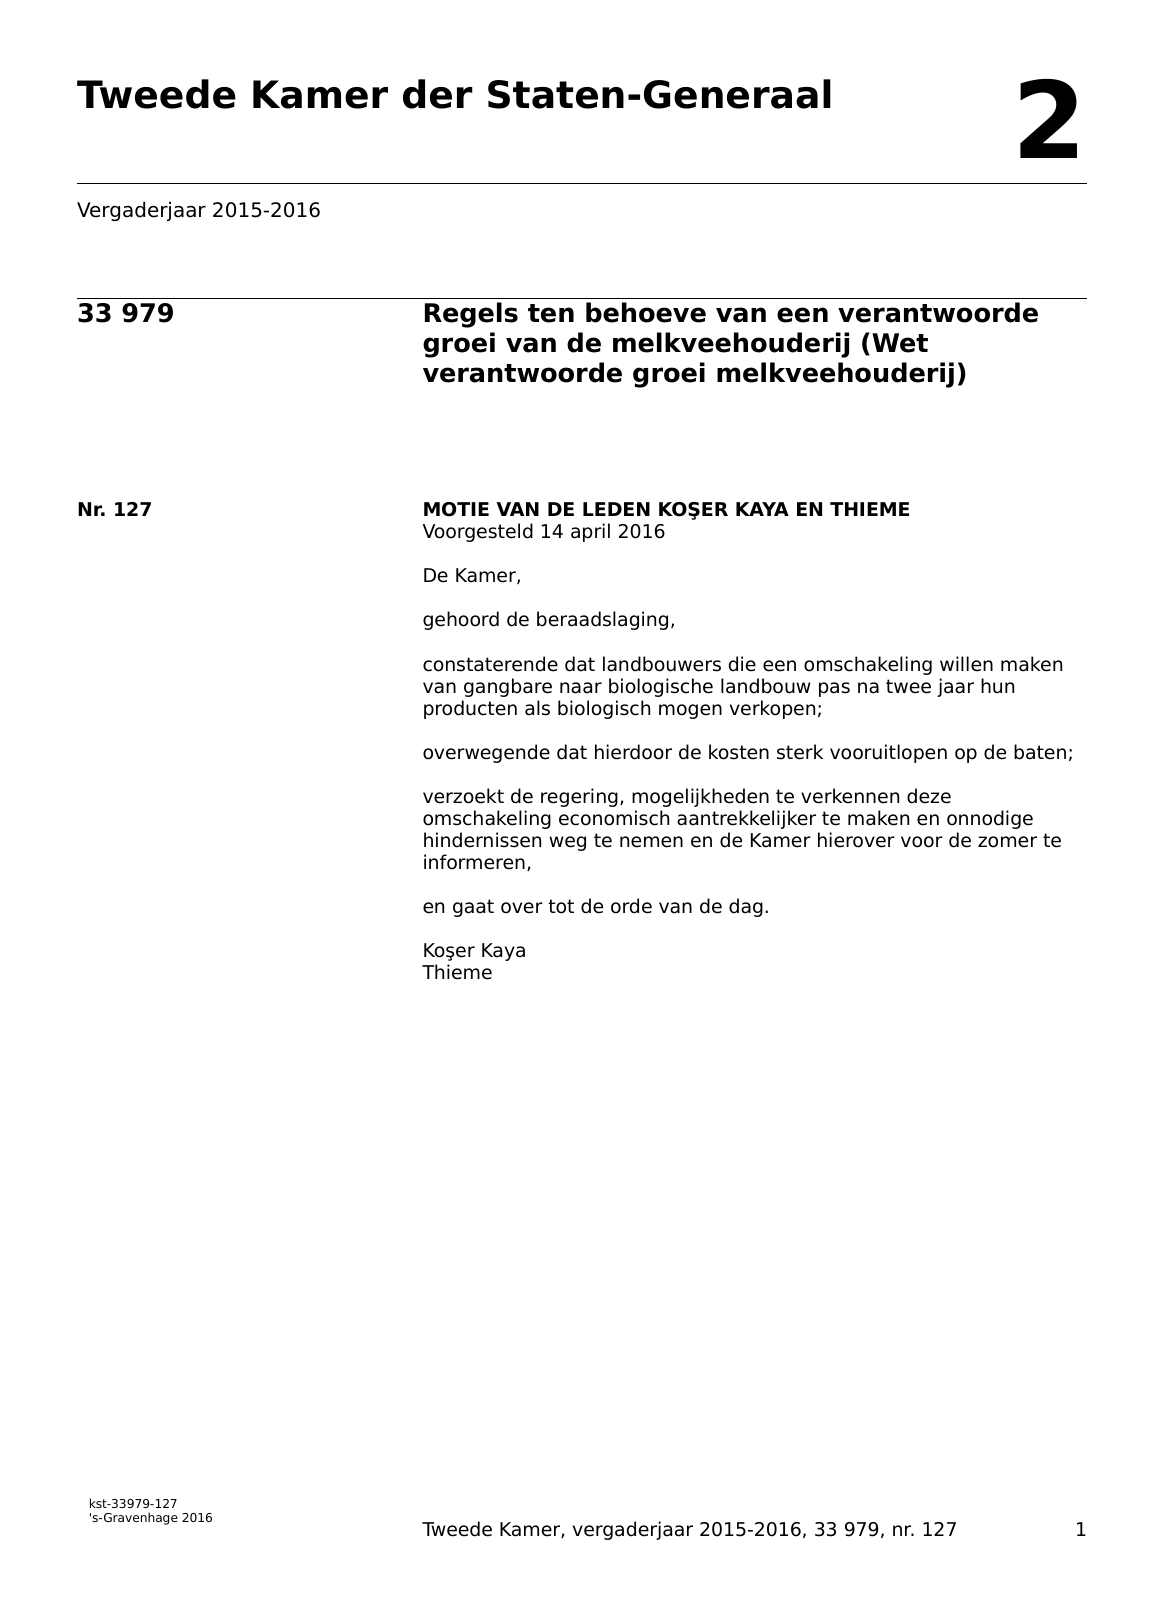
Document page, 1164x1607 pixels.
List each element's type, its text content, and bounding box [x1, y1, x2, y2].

table_header Tweede Kamer der Staten-Generaal [77, 59, 886, 183]
table_cell Vergaderjaar 2015-2016 [77, 184, 1087, 298]
text verzoekt de regering, mogelijkheden te verkennen deze omschakeling economisch aantrekkelijker te maken en onnodige hindernissen weg te nemen en de Kamer hierover voor de zomer te informeren, [422, 786, 1087, 874]
text constaterende dat landbouwers die een omschakeling willen maken van gangbare naar biologische landbouw pas na twee jaar hun producten als biologisch mogen verkopen; [422, 653, 1087, 719]
text Thieme [422, 962, 1087, 984]
subtitle Nr. 127 MOTIE VAN DE LEDEN KOŞER KAYA EN THIEME [77, 499, 1087, 521]
text en gaat over tot de orde van de dag. [422, 896, 1087, 918]
subtitle 33 979 Regels ten behoeve van een verantwoorde groei van de melkveehouderij (Wet verantwoorde groei melkveehouderij) [77, 299, 1087, 388]
text Koşer Kaya [422, 940, 1087, 962]
text Voorgesteld 14 april 2016 [422, 521, 1087, 543]
table_header 2 [886, 59, 1087, 183]
text gehoord de beraadslaging, [422, 609, 1087, 631]
text De Kamer, [422, 565, 1087, 587]
text 's-Gravenhage 2016 [88, 1511, 323, 1525]
text kst-33979-127 [88, 1497, 323, 1511]
text overwegende dat hierdoor de kosten sterk vooruitlopen op de baten; [422, 742, 1087, 764]
